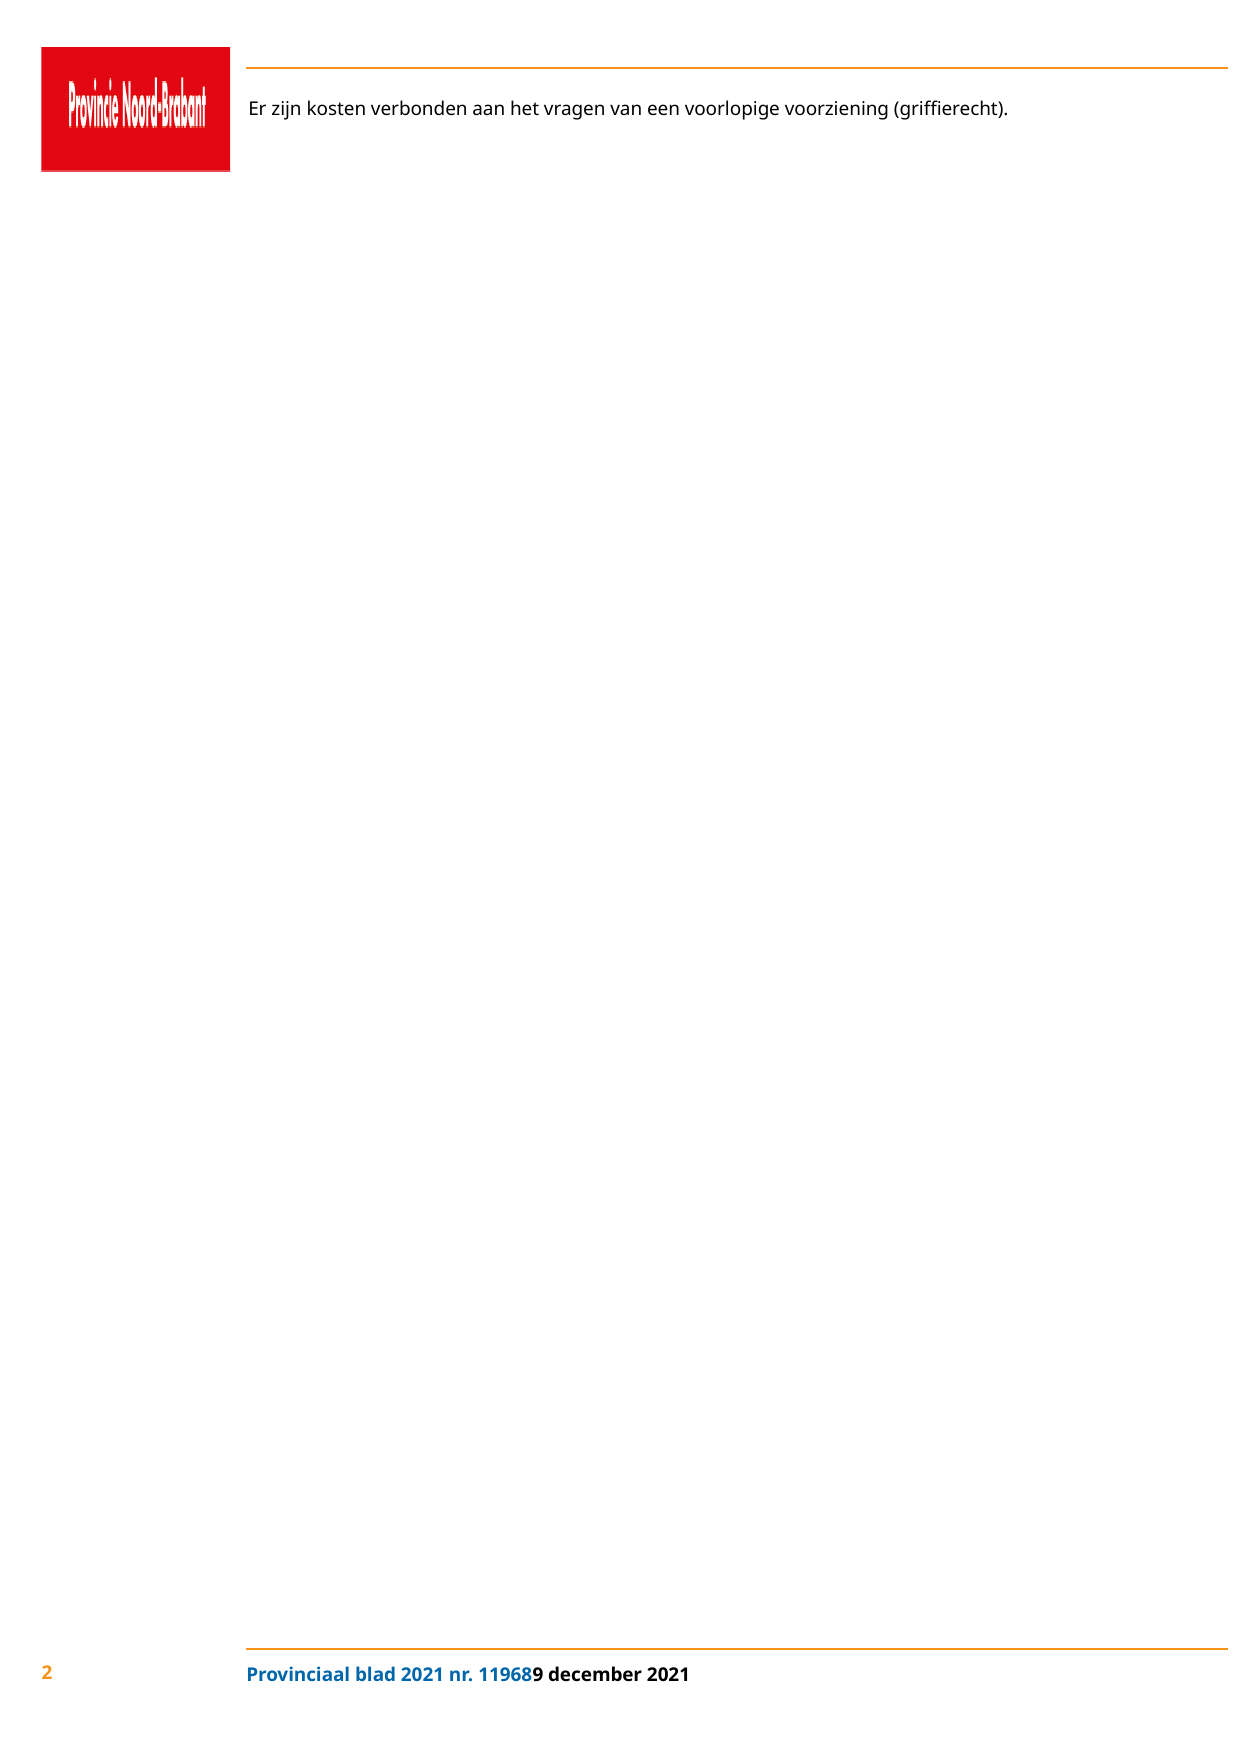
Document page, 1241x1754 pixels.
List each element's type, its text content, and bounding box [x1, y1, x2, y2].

picture [41, 47, 231, 172]
text Er zijn kosten verbonden aan het vragen van een voorlopige voorziening (griffierecht). [248, 95, 1152, 121]
